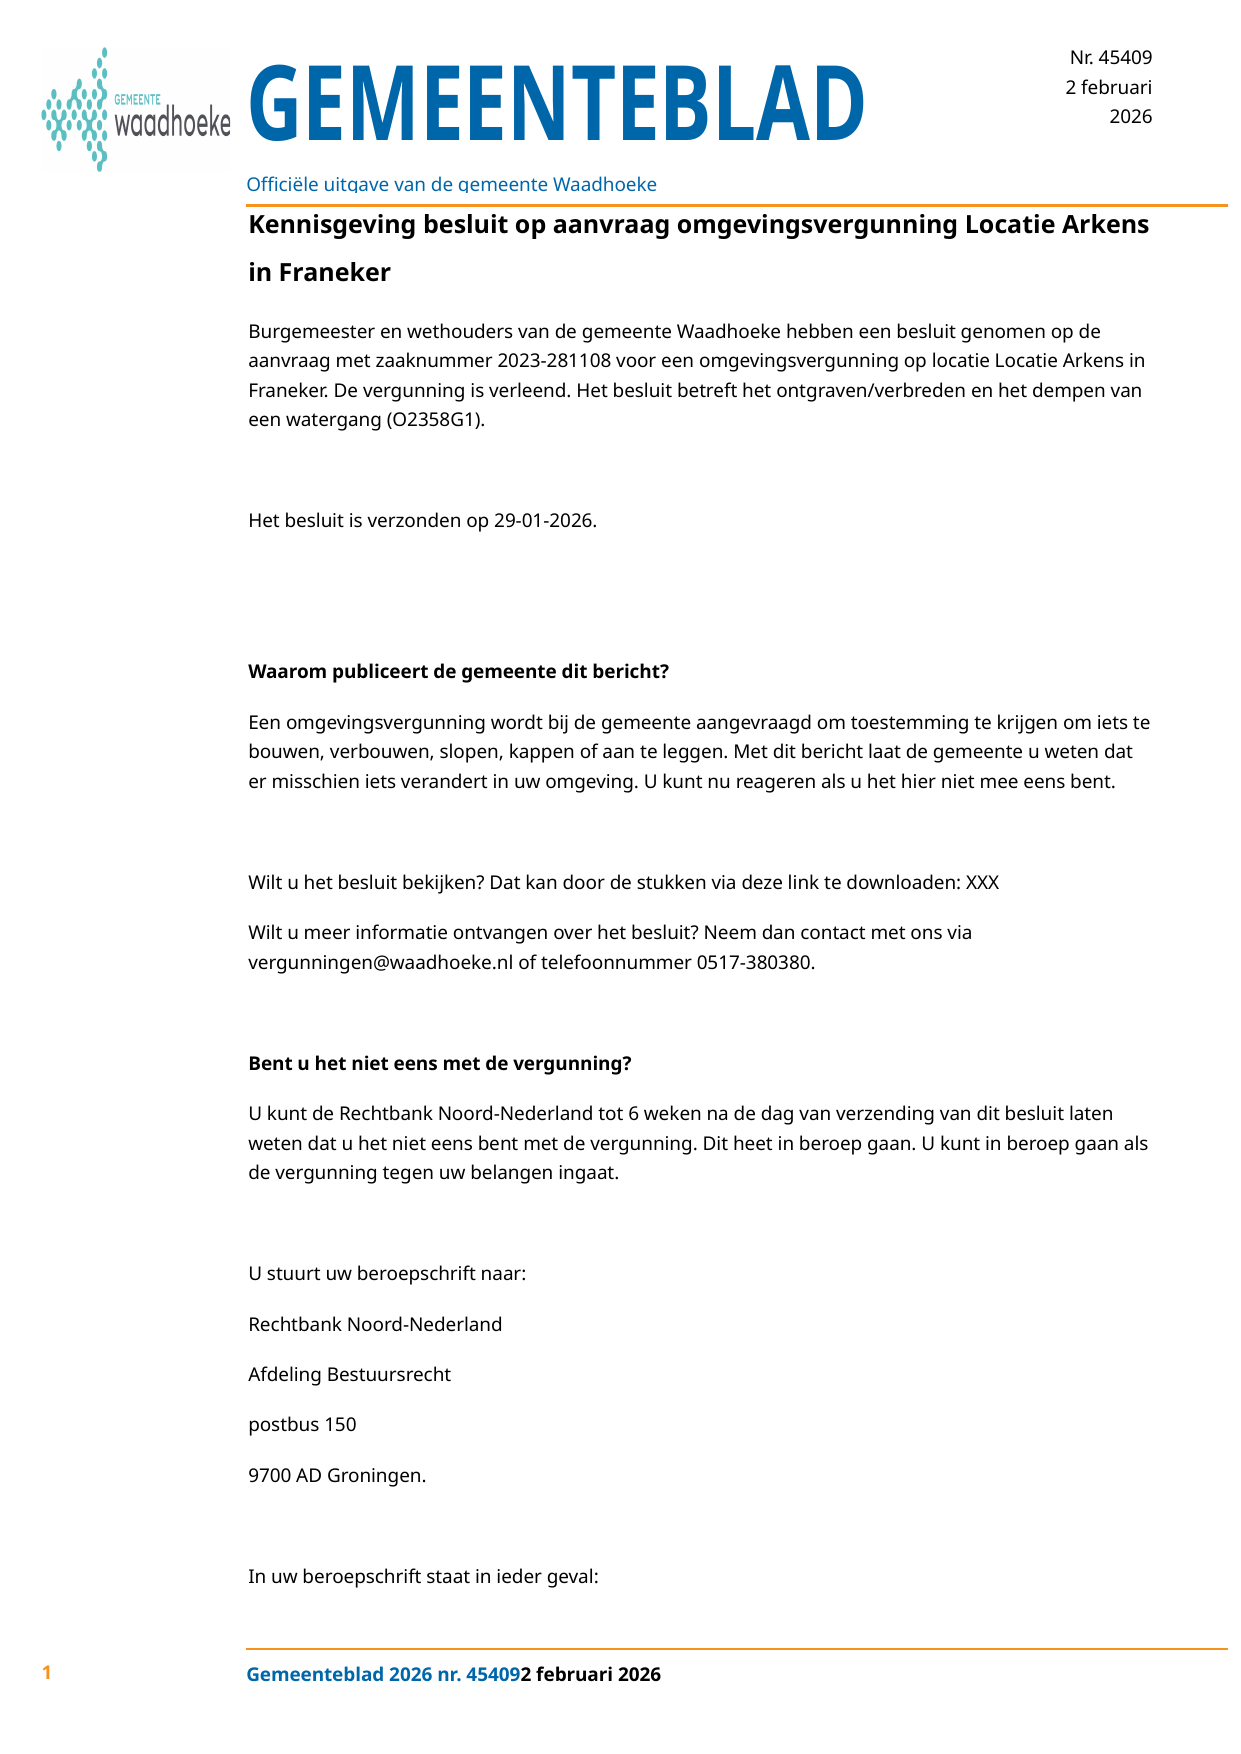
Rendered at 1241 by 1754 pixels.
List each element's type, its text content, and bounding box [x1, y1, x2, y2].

text Een omgevingsvergunning wordt bij de gemeente aangevraagd om toestemming te krijgen om iets te bouwen, verbouwen, slopen, kappen of aan te leggen. Met dit bericht laat de gemeente u weten dat er misschien iets verandert in uw omgeving. U kunt nu reageren als u het hier niet mee eens bent. [248, 709, 1152, 794]
text U kunt de Rechtbank Noord-Nederland tot 6 weken na de dag van verzending van dit besluit laten weten dat u het niet eens bent met de vergunning. Dit heet in beroep gaan. U kunt in beroep gaan als de vergunning tegen uw belangen ingaat. [248, 1100, 1152, 1185]
text Waarom publiceert de gemeente dit bericht? [248, 659, 1152, 684]
text Burgemeester en wethouders van de gemeente Waadhoeke hebben een besluit genomen op de aanvraag met zaaknummer 2023-281108 voor een omgevingsvergunning op locatie Locatie Arkens in Franeker. De vergunning is verleend. Het besluit betreft het ontgraven/verbreden en het dempen van een watergang (O2358G1). [248, 318, 1152, 432]
text postbus 150 [248, 1412, 1152, 1437]
text Bent u het niet eens met de vergunning? [248, 1050, 1152, 1076]
picture [41, 47, 231, 172]
text Het besluit is verzonden op 29-01-2026. [248, 507, 1152, 533]
text Wilt u het besluit bekijken? Dat kan door de stukken via deze link te downloaden: XXX [248, 869, 1152, 895]
text Wilt u meer informatie ontvangen over het besluit? Neem dan contact met ons via vergunningen@waadhoeke.nl of telefoonnummer 0517-380380. [248, 919, 1152, 975]
text Afdeling Bestuursrecht [248, 1361, 1152, 1387]
text U stuurt uw beroepschrift naar: [248, 1260, 1152, 1286]
text Rechtbank Noord-Nederland [248, 1311, 1152, 1337]
text Kennisgeving besluit op aanvraag omgevingsvergunning Locatie Arkens in Franeker [248, 207, 1152, 288]
text 9700 AD Groningen. [248, 1462, 1152, 1488]
text In uw beroepschrift staat in ieder geval: [248, 1563, 1152, 1589]
